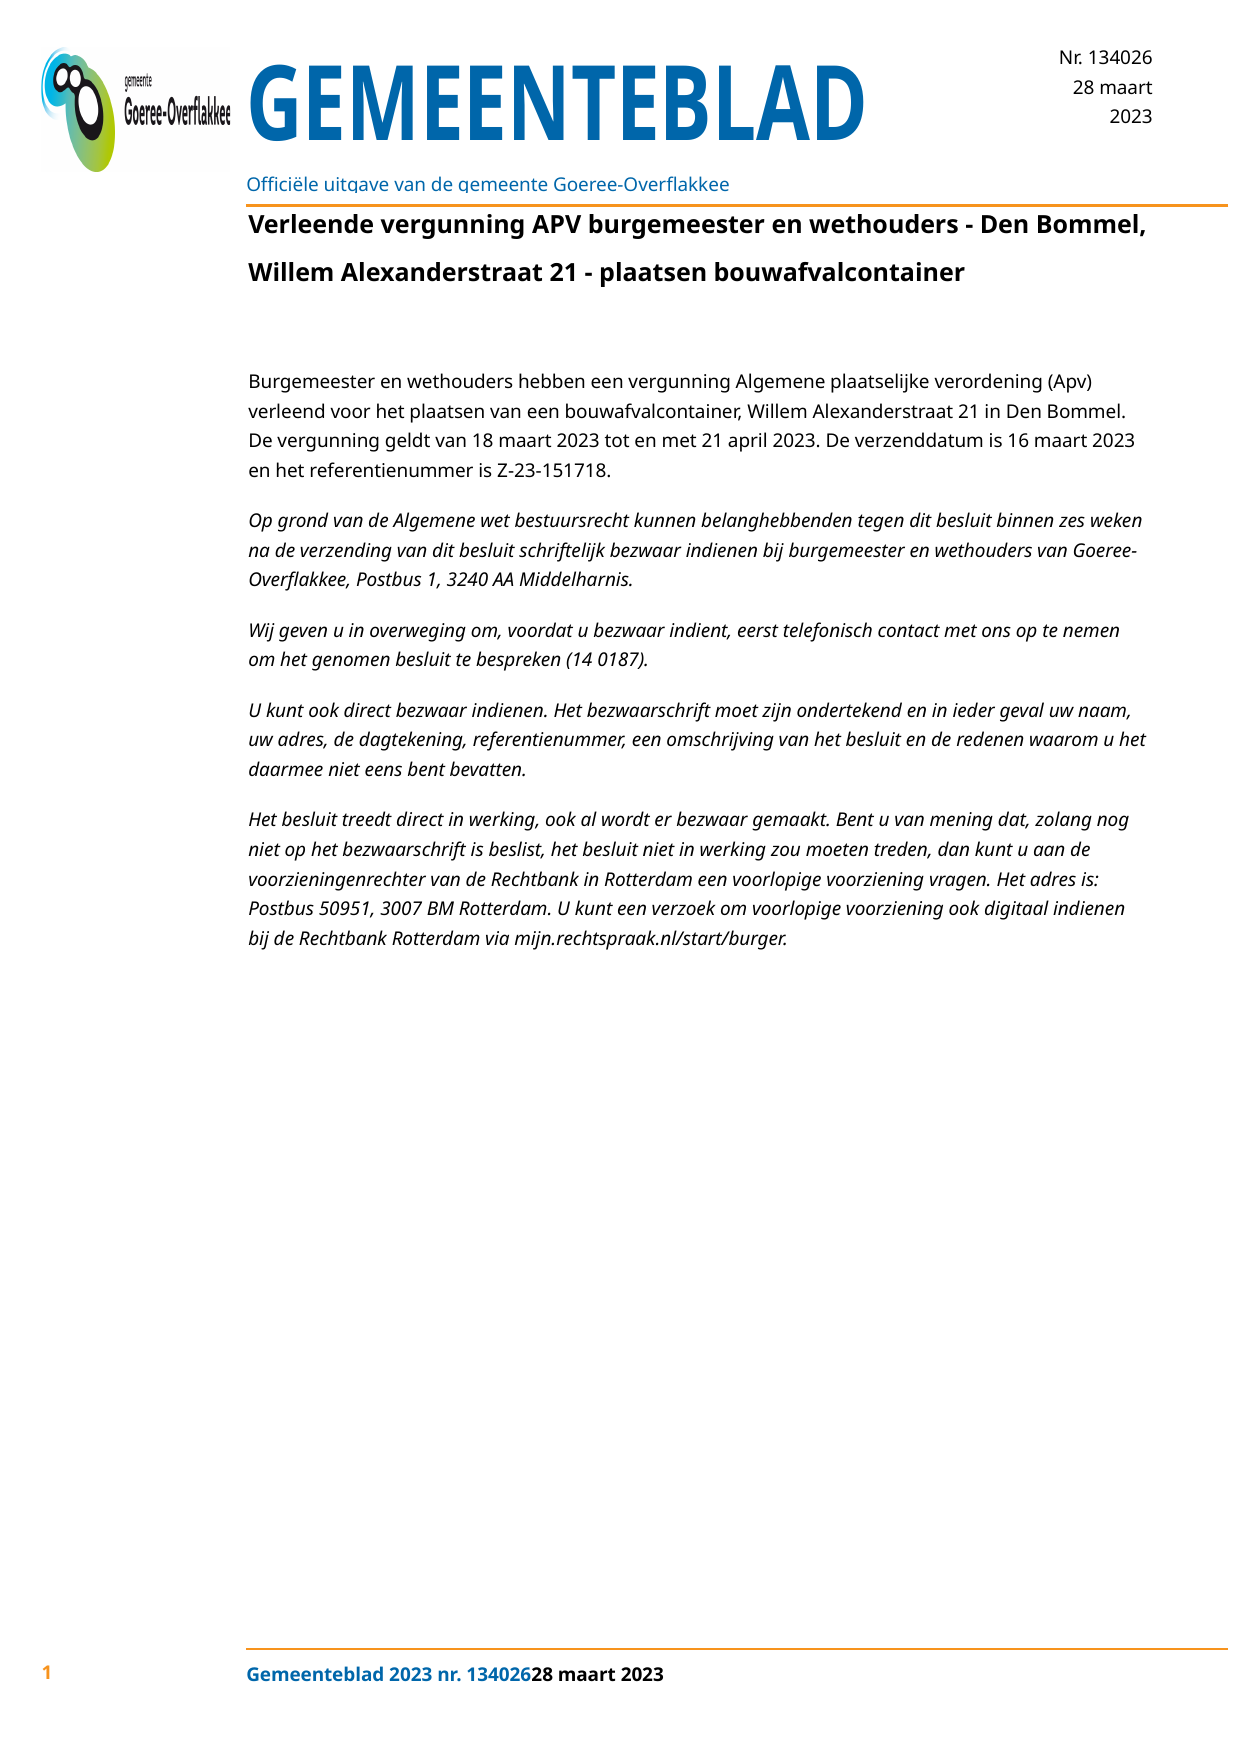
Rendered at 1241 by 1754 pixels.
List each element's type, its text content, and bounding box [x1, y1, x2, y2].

picture [41, 47, 231, 172]
text U kunt ook direct bezwaar indienen. Het bezwaarschrift moet zijn ondertekend en in ieder geval uw naam, uw adres, de dagtekening, referentienummer, een omschrijving van het besluit en de redenen waarom u het daarmee niet eens bent bevatten. [248, 697, 1152, 782]
text Wij geven u in overweging om, voordat u bezwaar indient, eerst telefonisch contact met ons op te nemen om het genomen besluit te bespreken (14 0187). [248, 617, 1152, 672]
text Burgemeester en wethouders hebben een vergunning Algemene plaatselijke verordening (Apv) verleend voor het plaatsen van een bouwafvalcontainer, Willem Alexanderstraat 21 in Den Bommel. De vergunning geldt van 18 maart 2023 tot en met 21 april 2023. De verzenddatum is 16 maart 2023 en het referentienummer is Z-23-151718. [248, 368, 1152, 483]
text Verleende vergunning APV burgemeester en wethouders - Den Bommel, Willem Alexanderstraat 21 - plaatsen bouwafvalcontainer [248, 207, 1152, 288]
text Het besluit treedt direct in werking, ook al wordt er bezwaar gemaakt. Bent u van mening dat, zolang nog niet op het bezwaarschrift is beslist, het besluit niet in werking zou moeten treden, dan kunt u aan de voorzieningenrechter van de Rechtbank in Rotterdam een voorlopige voorziening vragen. Het adres is: Postbus 50951, 3007 BM Rotterdam. U kunt een verzoek om voorlopige voorziening ook digitaal indienen bij de Rechtbank Rotterdam via mijn.rechtspraak.nl/start/burger. [248, 807, 1152, 951]
text Op grond van de Algemene wet bestuursrecht kunnen belanghebbenden tegen dit besluit binnen zes weken na de verzending van dit besluit schriftelijk bezwaar indienen bij burgemeester en wethouders van Goeree-Overflakkee, Postbus 1, 3240 AA Middelharnis. [248, 507, 1152, 592]
